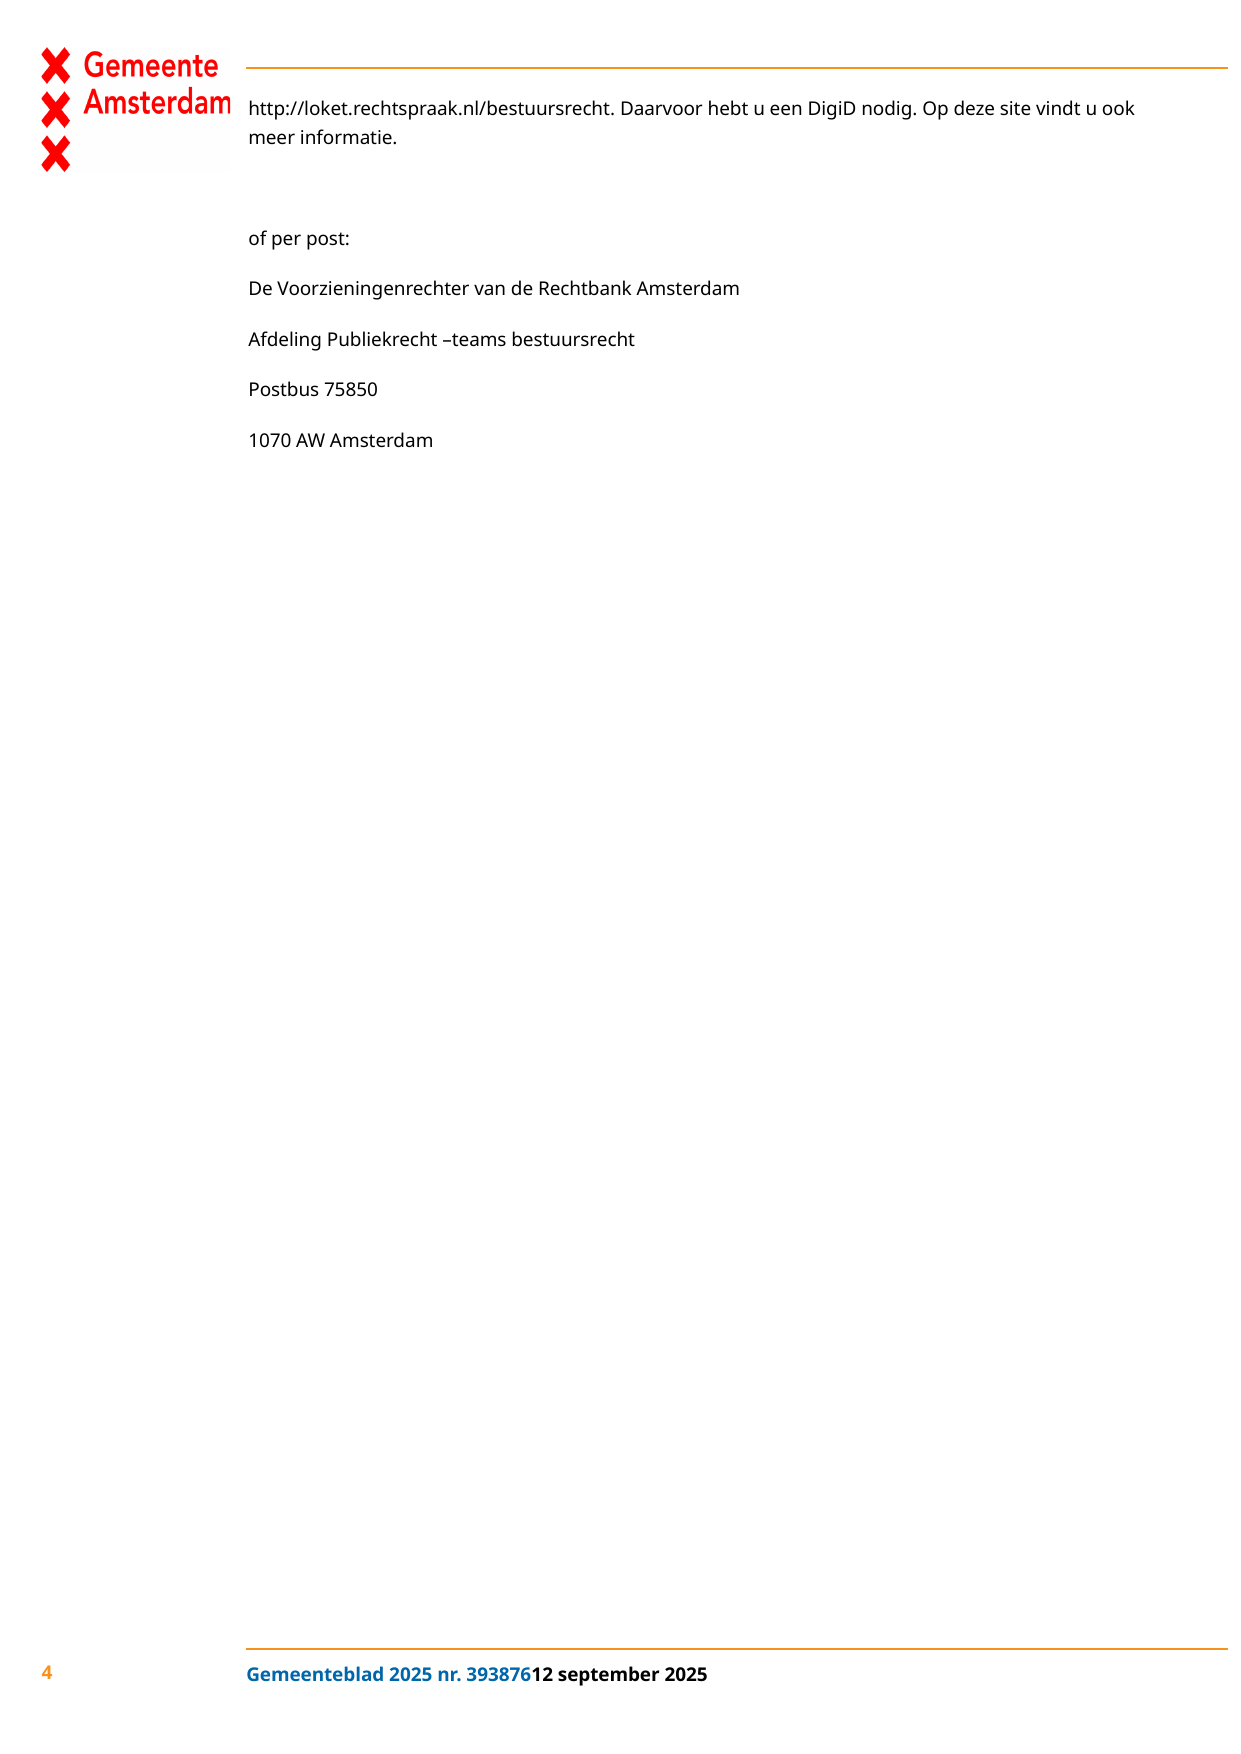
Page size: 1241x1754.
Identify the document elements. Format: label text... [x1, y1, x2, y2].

text Postbus 75850 [248, 376, 1152, 402]
text De Voorzieningenrechter van de Rechtbank Amsterdam [248, 276, 1152, 301]
text Afdeling Publiekrecht –teams bestuursrecht [248, 326, 1152, 352]
text 1070 AW Amsterdam [248, 427, 1152, 453]
text http://loket.rechtspraak.nl/bestuursrecht. Daarvoor hebt u een DigiD nodig. Op deze site vindt u ook meer informatie. [248, 95, 1152, 150]
text of per post: [248, 225, 1152, 251]
picture [41, 47, 231, 172]
